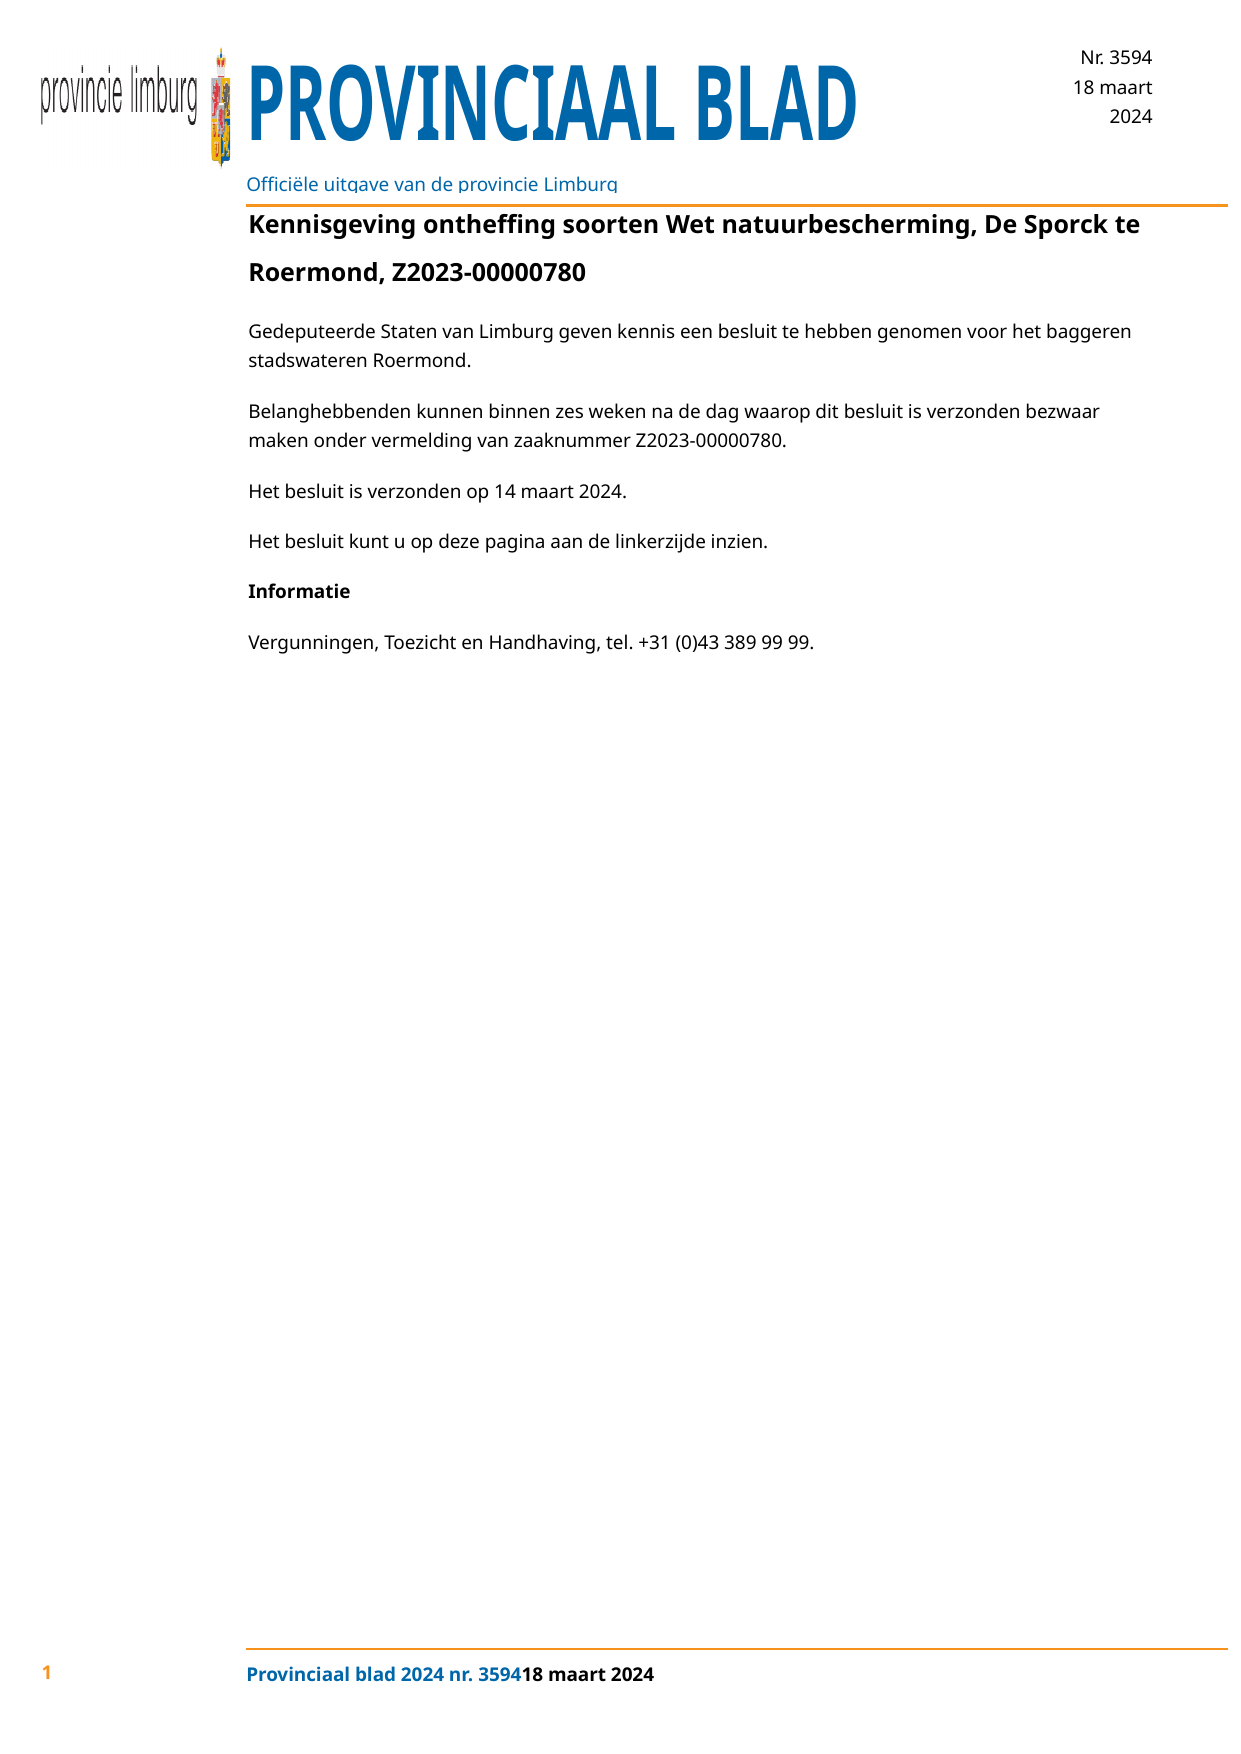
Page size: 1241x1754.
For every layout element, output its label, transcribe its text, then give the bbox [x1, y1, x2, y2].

text Informatie [248, 579, 1152, 604]
text Gedeputeerde Staten van Limburg geven kennis een besluit te hebben genomen voor het baggeren stadswateren Roermond. [248, 318, 1152, 373]
text Het besluit kunt u op deze pagina aan de linkerzijde inzien. [248, 528, 1152, 554]
text Kennisgeving ontheffing soorten Wet natuurbescherming, De Sporck te Roermond, Z2023-00000780 [248, 207, 1152, 288]
text Belanghebbenden kunnen binnen zes weken na de dag waarop dit besluit is verzonden bezwaar maken onder vermelding van zaaknummer Z2023-00000780. [248, 398, 1152, 453]
text Vergunningen, Toezicht en Handhaving, tel. +31 (0)43 389 99 99. [248, 629, 1152, 655]
picture [41, 47, 231, 172]
text Het besluit is verzonden op 14 maart 2024. [248, 478, 1152, 504]
